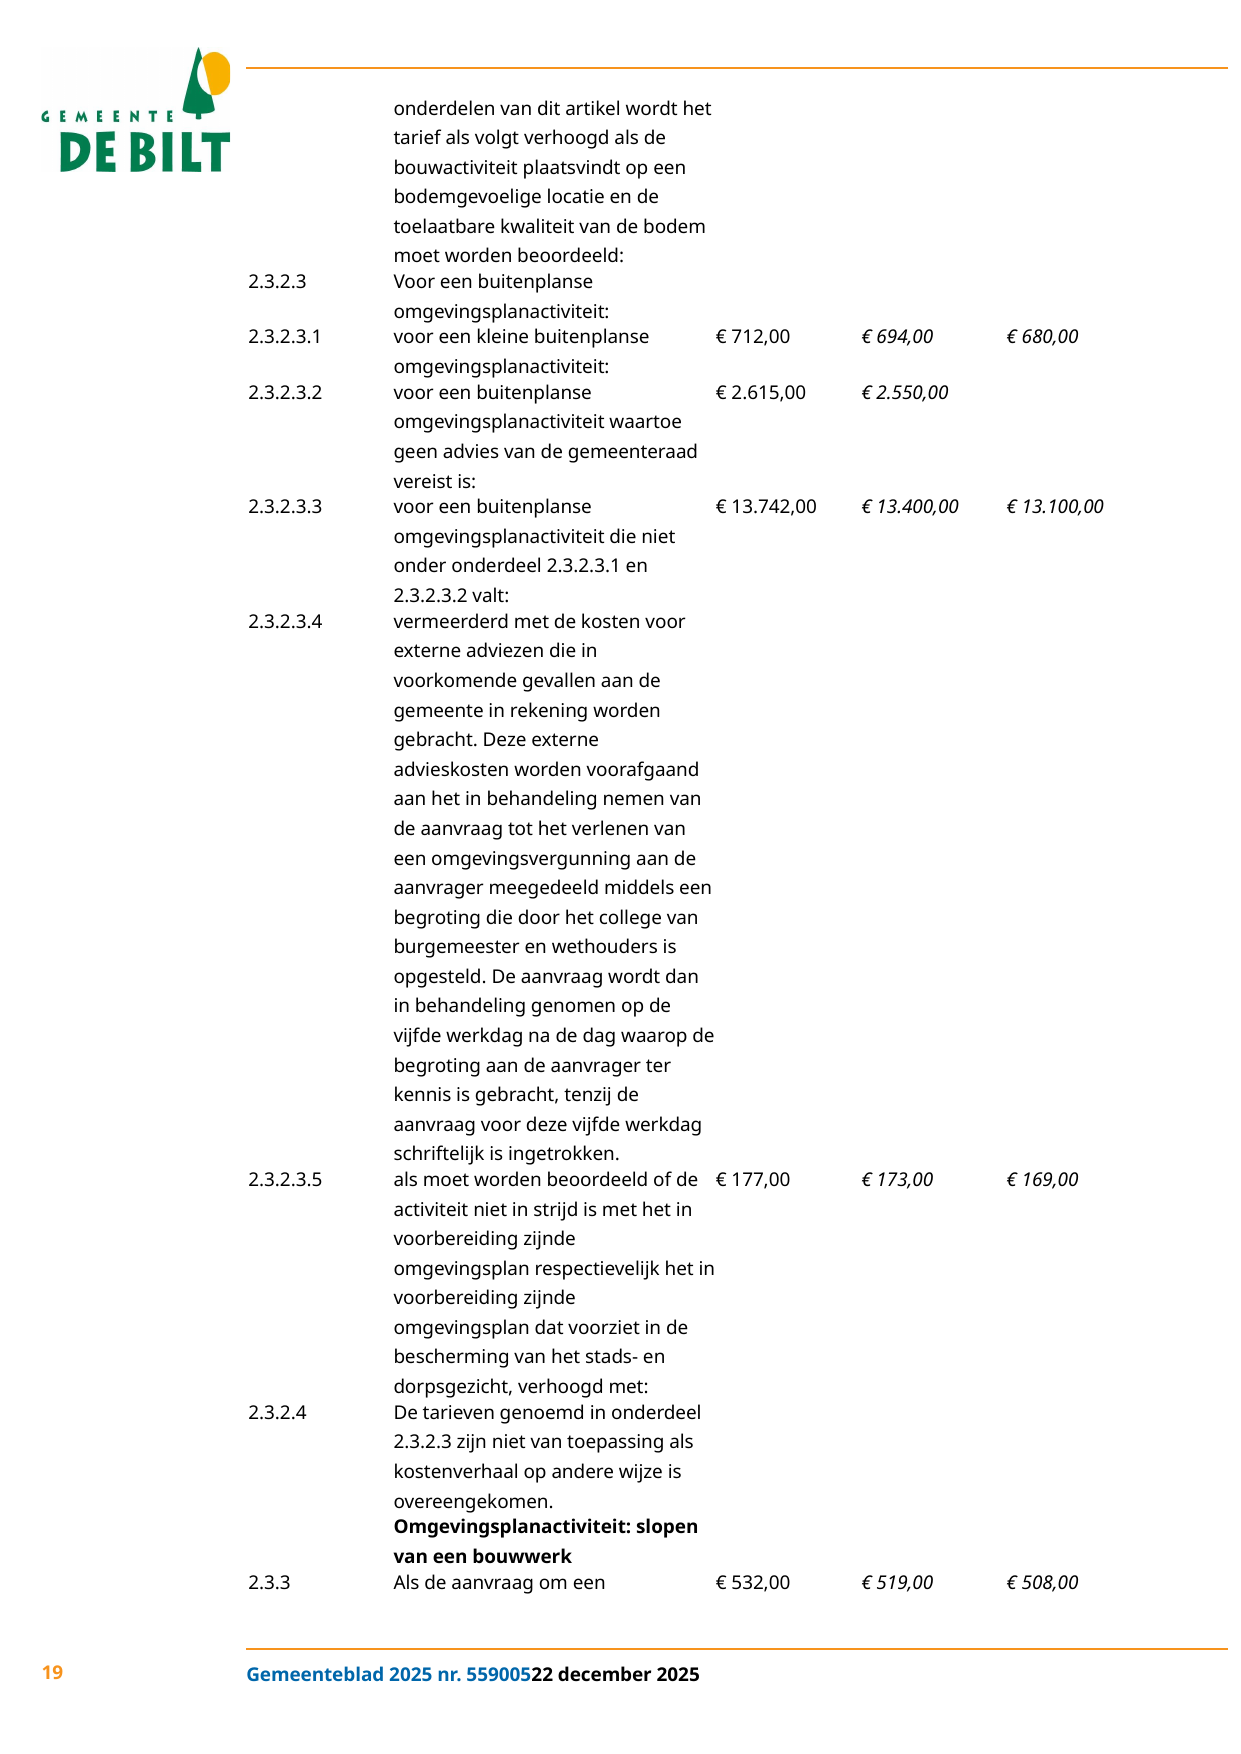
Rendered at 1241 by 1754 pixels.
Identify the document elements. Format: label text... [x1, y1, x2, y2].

table_cell Omgevingsplanactiviteit: slopen van een bouwwerk [393, 1514, 716, 1569]
table_cell [248, 1514, 393, 1569]
table_cell € 13.400,00 [861, 494, 1006, 608]
table_cell 2.3.3 [248, 1569, 393, 1594]
table_cell 2.3.2.3.4 [248, 608, 393, 1166]
table_cell De tarieven genoemd in onderdeel 2.3.2.3 zijn niet van toepassing als kostenverhaal op andere wijze is overeengekomen. [393, 1399, 716, 1513]
table_cell € 177,00 [716, 1166, 861, 1399]
table_cell Als de aanvraag om een [393, 1569, 716, 1594]
table_cell 2.3.2.3 [248, 269, 393, 324]
table_cell € 680,00 [1006, 324, 1152, 379]
table_cell € 13.742,00 [716, 494, 861, 608]
table_cell € 173,00 [861, 1166, 1006, 1399]
table_cell € 2.615,00 [716, 379, 861, 493]
table_cell € 2.550,00 [861, 379, 1006, 493]
table_cell [716, 1514, 861, 1569]
table_cell 2.3.2.4 [248, 1399, 393, 1513]
table_cell [716, 608, 861, 1166]
table_cell [861, 269, 1006, 324]
table_cell [716, 95, 861, 268]
table_cell € 13.100,00 [1006, 494, 1152, 608]
table_cell € 169,00 [1006, 1166, 1152, 1399]
table_cell [1006, 608, 1152, 1166]
table_cell [248, 95, 393, 268]
table_cell voor een buitenplanse omgevingsplanactiviteit die niet onder onderdeel 2.3.2.3.1 en 2.3.2.3.2 valt: [393, 494, 716, 608]
table_cell vermeerderd met de kosten voor externe adviezen die in voorkomende gevallen aan de gemeente in rekening worden gebracht. Deze externe advieskosten worden voorafgaand aan het in behandeling nemen van de aanvraag tot het verlenen van een omgevingsvergunning aan de aanvrager meegedeeld middels een begroting die door het college van burgemeester en wethouders is opgesteld. De aanvraag wordt dan in behandeling genomen op de vijfde werkdag na de dag waarop de begroting aan de aanvrager ter kennis is gebracht, tenzij de aanvraag voor deze vijfde werkdag schriftelijk is ingetrokken. [393, 608, 716, 1166]
table_cell € 712,00 [716, 324, 861, 379]
table_cell [716, 269, 861, 324]
table_cell onderdelen van dit artikel wordt het tarief als volgt verhoogd als de bouwactiviteit plaatsvindt op een bodemgevoelige locatie en de toelaatbare kwaliteit van de bodem moet worden beoordeeld: [393, 95, 716, 268]
table_cell Voor een buitenplanse omgevingsplanactiviteit: [393, 269, 716, 324]
table_cell 2.3.2.3.1 [248, 324, 393, 379]
table_cell voor een buitenplanse omgevingsplanactiviteit waartoe geen advies van de gemeenteraad vereist is: [393, 379, 716, 493]
table_cell als moet worden beoordeeld of de activiteit niet in strijd is met het in voorbereiding zijnde omgevingsplan respectievelijk het in voorbereiding zijnde omgevingsplan dat voorziet in de bescherming van het stads- en dorpsgezicht, verhoogd met: [393, 1166, 716, 1399]
table_cell [716, 1399, 861, 1513]
table_cell [861, 608, 1006, 1166]
table_cell [1006, 379, 1152, 493]
table_cell [861, 1399, 1006, 1513]
table_cell 2.3.2.3.3 [248, 494, 393, 608]
table_cell [1006, 95, 1152, 268]
picture [41, 47, 231, 172]
table_cell [1006, 1399, 1152, 1513]
table_cell 2.3.2.3.2 [248, 379, 393, 493]
table_cell [1006, 1514, 1152, 1569]
table_cell € 532,00 [716, 1569, 861, 1594]
table_cell [861, 95, 1006, 268]
table_cell € 508,00 [1006, 1569, 1152, 1594]
table_cell € 694,00 [861, 324, 1006, 379]
table_cell [861, 1514, 1006, 1569]
table_cell 2.3.2.3.5 [248, 1166, 393, 1399]
table_cell € 519,00 [861, 1569, 1006, 1594]
table_cell voor een kleine buitenplanse omgevingsplanactiviteit: [393, 324, 716, 379]
table_cell [1006, 269, 1152, 324]
